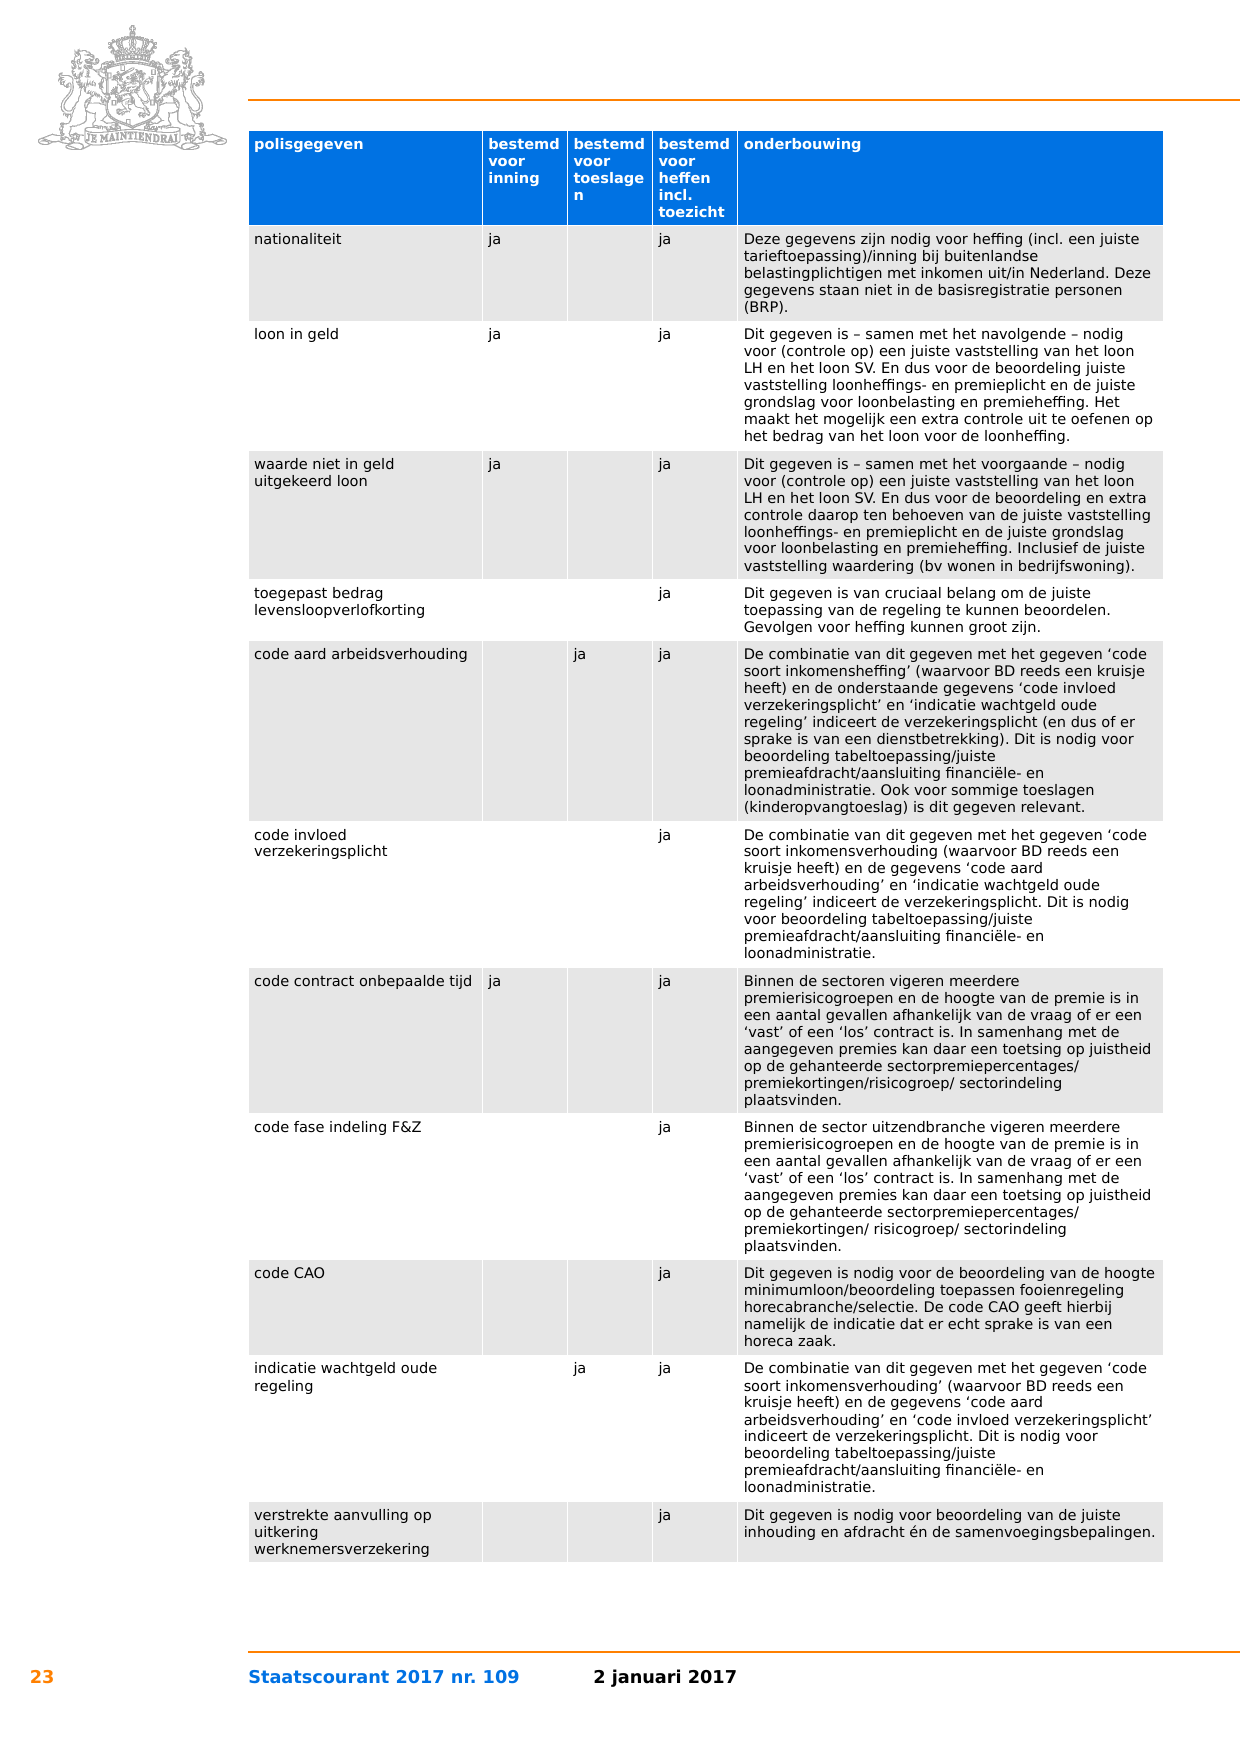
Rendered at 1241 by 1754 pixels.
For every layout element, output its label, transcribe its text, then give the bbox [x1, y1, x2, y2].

table_cell ja [653, 580, 737, 640]
table_cell [568, 1260, 652, 1355]
table_cell [483, 822, 567, 967]
table_cell ja [483, 451, 567, 579]
table_cell Dit gegeven is – samen met het voorgaande – nodig voor (controle op) een juiste vaststelling van het loon LH en het loon SV. En dus voor de beoordeling en extra controle daarop ten behoeven van de juiste vaststelling loonheffings- en premieplicht en de juiste grondslag voor loonbelasting en premieheffing. Inclusief de juiste vaststelling waardering (bv wonen in bedrijfswoning). [738, 451, 1163, 579]
table_cell De combinatie van dit gegeven met het gegeven ‘code soort inkomensverhouding (waarvoor BD reeds een kruisje heeft) en de gegevens ‘code aard arbeidsverhouding’ en ‘indicatie wachtgeld oude regeling’ indiceert de verzekeringsplicht. Dit is nodig voor beoordeling tabeltoepassing/juiste premieafdracht/aansluiting financiële- en loonadministratie. [738, 822, 1163, 967]
table_header bestemd voor toeslagen [568, 131, 652, 225]
table_cell De combinatie van dit gegeven met het gegeven ‘code soort inkomensheffing’ (waarvoor BD reeds een kruisje heeft) en de onderstaande gegevens ‘code invloed verzekeringsplicht’ en ‘indicatie wachtgeld oude regeling’ indiceert de verzekeringsplicht (en dus of er sprake is van een dienstbetrekking). Dit is nodig voor beoordeling tabeltoepassing/juiste premieafdracht/aansluiting financiële- en loonadministratie. Ook voor sommige toeslagen (kinderopvangtoeslag) is dit gegeven relevant. [738, 641, 1163, 821]
table_cell [568, 822, 652, 967]
table_cell Dit gegeven is van cruciaal belang om de juiste toepassing van de regeling te kunnen beoordelen. Gevolgen voor heffing kunnen groot zijn. [738, 580, 1163, 640]
table_cell indicatie wachtgeld oude regeling [249, 1356, 482, 1501]
table_cell verstrekte aanvulling op uitkering werknemersverzekering [249, 1502, 482, 1562]
table_cell [483, 580, 567, 640]
table_cell ja [653, 1114, 737, 1259]
table_cell code fase indeling F&Z [249, 1114, 482, 1259]
table_cell Binnen de sectoren vigeren meerdere premierisicogroepen en de hoogte van de premie is in een aantal gevallen afhankelijk van de vraag of er een ‘vast’ of een ‘los’ contract is. In samenhang met de aangegeven premies kan daar een toetsing op juistheid op de gehanteerde sectorpremiepercentages/ premiekortingen/risicogroep/ sectorindeling plaatsvinden. [738, 968, 1163, 1113]
table_cell code invloed verzekeringsplicht [249, 822, 482, 967]
table_cell ja [653, 451, 737, 579]
table_cell De combinatie van dit gegeven met het gegeven ‘code soort inkomensverhouding’ (waarvoor BD reeds een kruisje heeft) en de gegevens ‘code aard arbeidsverhouding’ en ‘code invloed verzekeringsplicht’ indiceert de verzekeringsplicht. Dit is nodig voor beoordeling tabeltoepassing/juiste premieafdracht/aansluiting financiële- en loonadministratie. [738, 1356, 1163, 1501]
table_header onderbouwing [738, 131, 1163, 225]
table_cell ja [483, 322, 567, 450]
table_cell ja [483, 968, 567, 1113]
table_header bestemd voor inning [483, 131, 567, 225]
table_cell [483, 641, 567, 821]
table_cell [483, 1114, 567, 1259]
table_cell Deze gegevens zijn nodig voor heffing (incl. een juiste tarieftoepassing)/inning bij buitenlandse belastingplichtigen met inkomen uit/in Nederland. Deze gegevens staan niet in de basisregistratie personen (BRP). [738, 226, 1163, 321]
table_cell [483, 1356, 567, 1501]
table_cell ja [653, 322, 737, 450]
table_cell ja [483, 226, 567, 321]
picture [38, 25, 227, 150]
table_cell code contract onbepaalde tijd [249, 968, 482, 1113]
table_cell [568, 968, 652, 1113]
table_cell [568, 1502, 652, 1562]
table_cell ja [653, 822, 737, 967]
table_cell nationaliteit [249, 226, 482, 321]
table_cell ja [653, 1502, 737, 1562]
table_header bestemd voor heffen incl. toezicht [653, 131, 737, 225]
table_cell ja [568, 641, 652, 821]
table_cell ja [653, 1260, 737, 1355]
table_cell ja [653, 641, 737, 821]
table_cell ja [568, 1356, 652, 1501]
table_cell [483, 1260, 567, 1355]
table_cell [568, 580, 652, 640]
table_cell ja [653, 226, 737, 321]
table_cell loon in geld [249, 322, 482, 450]
table_cell Dit gegeven is – samen met het navolgende – nodig voor (controle op) een juiste vaststelling van het loon LH en het loon SV. En dus voor de beoordeling juiste vaststelling loonheffings- en premieplicht en de juiste grondslag voor loonbelasting en premieheffing. Het maakt het mogelijk een extra controle uit te oefenen op het bedrag van het loon voor de loonheffing. [738, 322, 1163, 450]
table_cell toegepast bedrag levensloopverlofkorting [249, 580, 482, 640]
table_cell waarde niet in geld uitgekeerd loon [249, 451, 482, 579]
table_cell [568, 322, 652, 450]
table_cell Dit gegeven is nodig voor beoordeling van de juiste inhouding en afdracht én de samenvoegingsbepalingen. [738, 1502, 1163, 1562]
table_cell Dit gegeven is nodig voor de beoordeling van de hoogte minimumloon/beoordeling toepassen fooienregeling horecabranche/selectie. De code CAO geeft hierbij namelijk de indicatie dat er echt sprake is van een horeca zaak. [738, 1260, 1163, 1355]
table_cell ja [653, 968, 737, 1113]
table_cell code CAO [249, 1260, 482, 1355]
table_cell [568, 1114, 652, 1259]
table_cell [568, 451, 652, 579]
table_cell Binnen de sector uitzendbranche vigeren meerdere premierisicogroepen en de hoogte van de premie is in een aantal gevallen afhankelijk van de vraag of er een ‘vast’ of een ‘los’ contract is. In samenhang met de aangegeven premies kan daar een toetsing op juistheid op de gehanteerde sectorpremiepercentages/ premiekortingen/ risicogroep/ sectorindeling plaatsvinden. [738, 1114, 1163, 1259]
table_cell [568, 226, 652, 321]
table_cell [483, 1502, 567, 1562]
table_header polisgegeven [249, 131, 482, 225]
table_cell ja [653, 1356, 737, 1501]
table_cell code aard arbeidsverhouding [249, 641, 482, 821]
